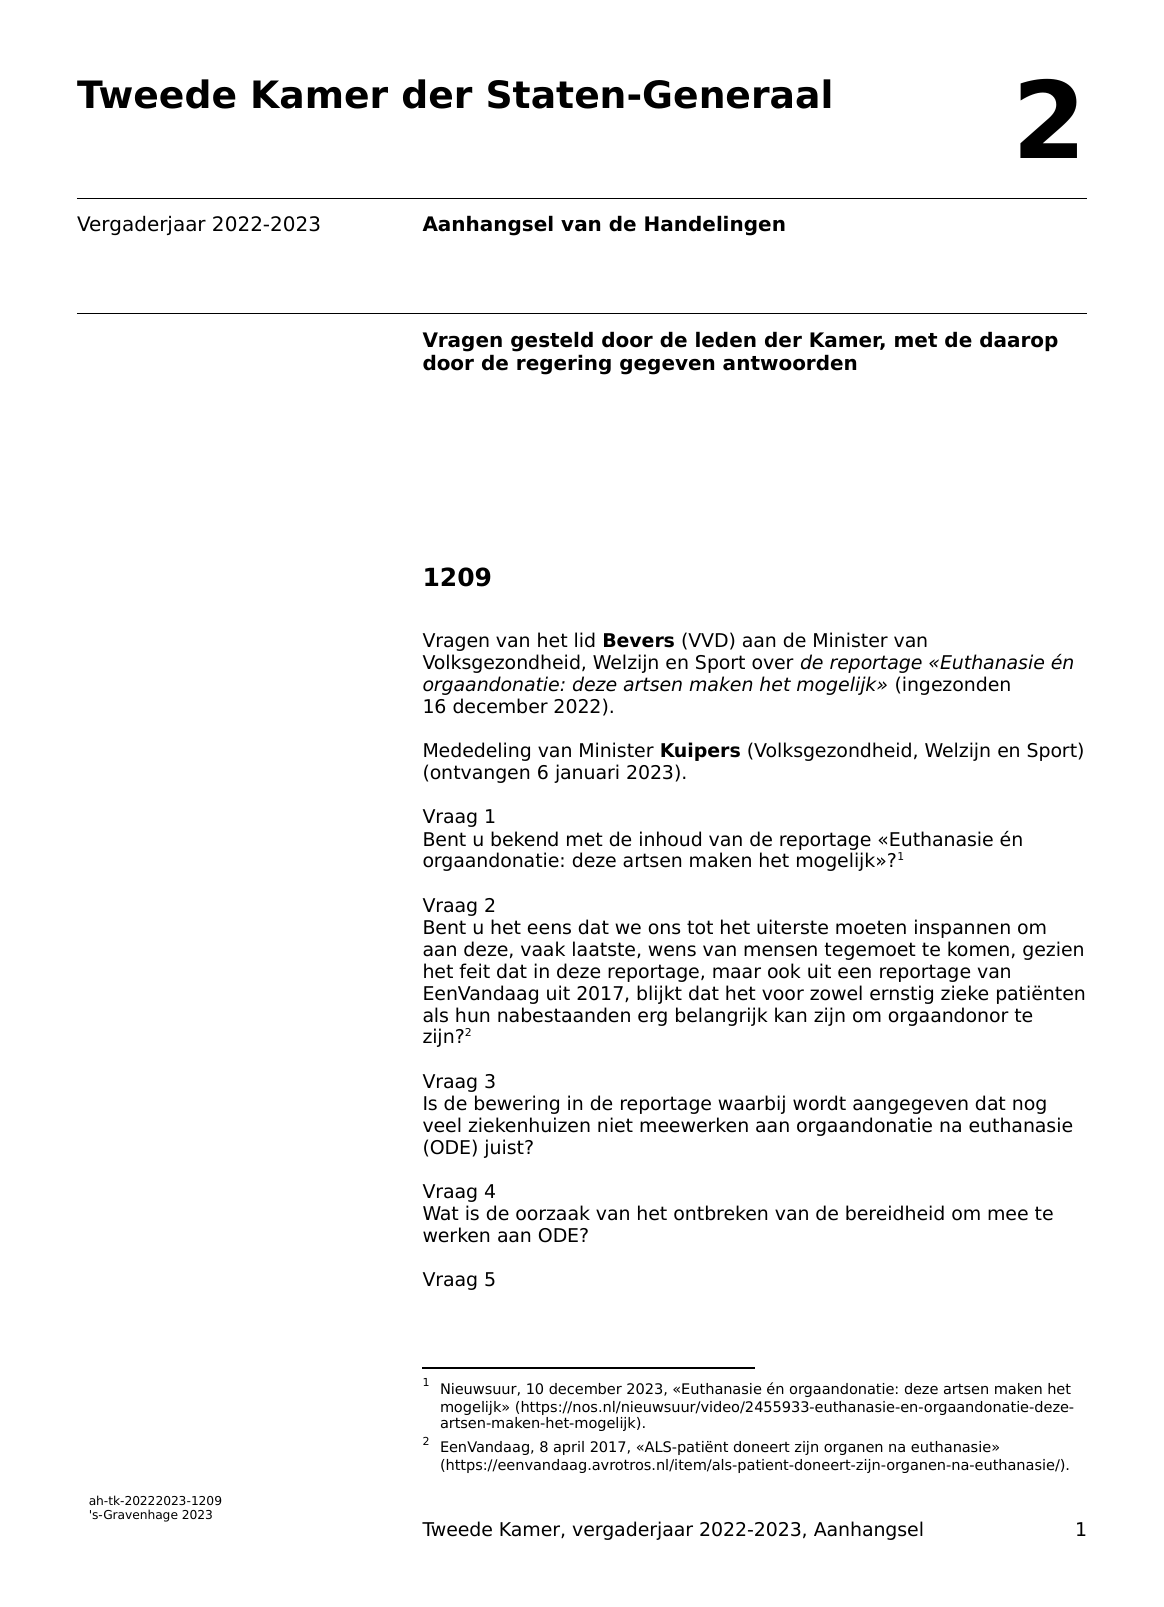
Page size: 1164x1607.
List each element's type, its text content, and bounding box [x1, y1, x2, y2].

table_cell Vergaderjaar 2022-2023 [77, 199, 422, 313]
table_header 2 [886, 59, 1087, 198]
text Nieuwsuur, 10 december 2023, «Euthanasie én orgaandonatie: deze artsen maken het mogelijk» (https://nos.nl/nieuwsuur/video/2455933-euthanasie-en-orgaandonatie-deze-artsen-maken-het-mogelijk). [422, 1377, 1087, 1432]
text Wat is de oorzaak van het ontbreken van de bereidheid om mee te werken aan ODE? [422, 1203, 1087, 1247]
text Is de bewering in de reportage waarbij wordt aangegeven dat nog veel ziekenhuizen niet meewerken aan orgaandonatie na euthanasie (ODE) juist? [422, 1093, 1087, 1158]
text Vraag 1 [422, 806, 1087, 828]
table_cell Vragen gesteld door de leden der Kamer, met de daarop door de regering gegeven antwoorden [422, 314, 1087, 375]
text Bent u het eens dat we ons tot het uiterste moeten inspannen om aan deze, vaak laatste, wens van mensen tegemoet te komen, gezien het feit dat in deze reportage, maar ook uit een reportage van EenVandaag uit 2017, blijkt dat het voor zowel ernstig zieke patiënten als hun nabestaanden erg belangrijk kan zijn om orgaandonor te zijn? [422, 917, 1087, 1048]
text Bent u bekend met de inhoud van de reportage «Euthanasie én orgaandonatie: deze artsen maken het mogelijk»? [422, 828, 1087, 872]
text Vraag 2 [422, 894, 1087, 917]
table_cell Aanhangsel van de Handelingen [422, 199, 1087, 313]
text Vraag 4 [422, 1181, 1087, 1203]
text EenVandaag, 8 april 2017, «ALS-patiënt doneert zijn organen na euthanasie» (https://eenvandaag.avrotros.nl/item/als-patient-doneert-zijn-organen-na-euthanasie/). [422, 1435, 1087, 1474]
text Mededeling van Minister Kuipers (Volksgezondheid, Welzijn en Sport) (ontvangen 6 januari 2023). [422, 740, 1087, 784]
text 's-Gravenhage 2023 [88, 1508, 323, 1522]
text Vragen van het lid Bevers (VVD) aan de Minister van Volksgezondheid, Welzijn en Sport over de reportage «Euthanasie én orgaandonatie: deze artsen maken het mogelijk» (ingezonden 16 december 2022). [422, 630, 1087, 718]
text ah-tk-20222023-1209 [88, 1494, 323, 1508]
table_cell [77, 314, 422, 375]
text Vraag 3 [422, 1071, 1087, 1093]
table_header Tweede Kamer der Staten-Generaal [77, 59, 886, 198]
text 1209 [422, 563, 1087, 592]
text Vraag 5 [422, 1269, 1087, 1291]
